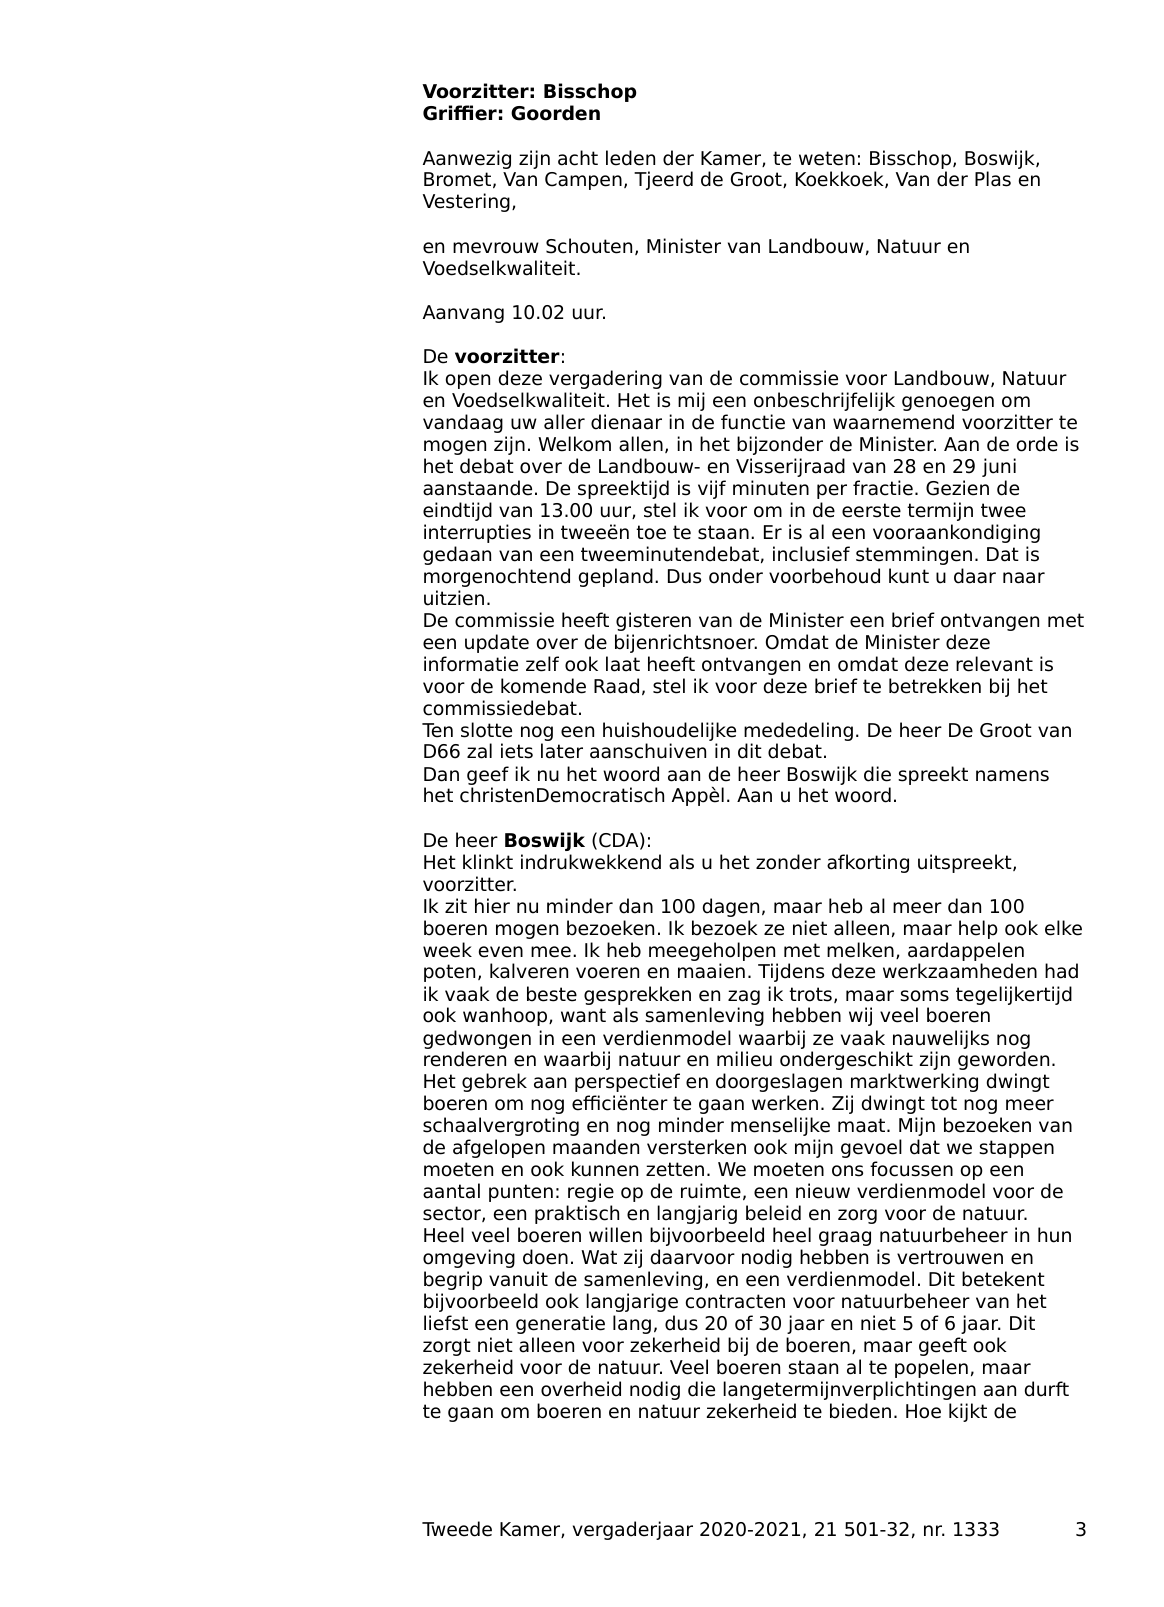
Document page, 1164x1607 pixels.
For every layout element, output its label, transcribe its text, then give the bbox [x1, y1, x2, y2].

text De commissie heeft gisteren van de Minister een brief ontvangen met een update over de bijenrichtsnoer. Omdat de Minister deze informatie zelf ook laat heeft ontvangen en omdat deze relevant is voor de komende Raad, stel ik voor deze brief te betrekken bij het commissiedebat. [422, 609, 1087, 719]
text Griffier: Goorden [422, 103, 1087, 125]
text en mevrouw Schouten, Minister van Landbouw, Natuur en Voedselkwaliteit. [422, 236, 1087, 279]
text Het klinkt indrukwekkend als u het zonder afkorting uitspreekt, voorzitter. [422, 852, 1087, 896]
text De heer Boswijk (CDA): [422, 829, 1087, 852]
text Aanvang 10.02 uur. [422, 302, 1087, 324]
text De voorzitter: [422, 346, 1087, 368]
text Ik open deze vergadering van de commissie voor Landbouw, Natuur en Voedselkwaliteit. Het is mij een onbeschrijfelijk genoegen om vandaag uw aller dienaar in de functie van waarnemend voorzitter te mogen zijn. Welkom allen, in het bijzonder de Minister. Aan de orde is het debat over de Landbouw- en Visserijraad van 28 en 29 juni aanstaande. De spreektijd is vijf minuten per fractie. Gezien de eindtijd van 13.00 uur, stel ik voor om in de eerste termijn twee interrupties in tweeën toe te staan. Er is al een vooraankondiging gedaan van een tweeminutendebat, inclusief stemmingen. Dat is morgenochtend gepland. Dus onder voorbehoud kunt u daar naar uitzien. [422, 368, 1087, 609]
text Ik zit hier nu minder dan 100 dagen, maar heb al meer dan 100 boeren mogen bezoeken. Ik bezoek ze niet alleen, maar help ook elke week even mee. Ik heb meegeholpen met melken, aardappelen poten, kalveren voeren en maaien. Tijdens deze werkzaamheden had ik vaak de beste gesprekken en zag ik trots, maar soms tegelijkertijd ook wanhoop, want als samenleving hebben wij veel boeren gedwongen in een verdienmodel waarbij ze vaak nauwelijks nog renderen en waarbij natuur en milieu ondergeschikt zijn geworden. Het gebrek aan perspectief en doorgeslagen marktwerking dwingt boeren om nog efficiënter te gaan werken. Zij dwingt tot nog meer schaalvergroting en nog minder menselijke maat. Mijn bezoeken van de afgelopen maanden versterken ook mijn gevoel dat we stappen moeten en ook kunnen zetten. We moeten ons focussen op een aantal punten: regie op de ruimte, een nieuw verdienmodel voor de sector, een praktisch en langjarig beleid en zorg voor de natuur. [422, 896, 1087, 1225]
text Voorzitter: Bisschop [422, 81, 1087, 103]
text Heel veel boeren willen bijvoorbeeld heel graag natuurbeheer in hun omgeving doen. Wat zij daarvoor nodig hebben is vertrouwen en begrip vanuit de samenleving, en een verdienmodel. Dit betekent bijvoorbeeld ook langjarige contracten voor natuurbeheer van het liefst een generatie lang, dus 20 of 30 jaar en niet 5 of 6 jaar. Dit zorgt niet alleen voor zekerheid bij de boeren, maar geeft ook zekerheid voor de natuur. Veel boeren staan al te popelen, maar hebben een overheid nodig die langetermijnverplichtingen aan durft te gaan om boeren en natuur zekerheid te bieden. Hoe kijkt de [422, 1225, 1087, 1423]
text Dan geef ik nu het woord aan de heer Boswijk die spreekt namens het christenDemocratisch Appèl. Aan u het woord. [422, 763, 1087, 807]
text Ten slotte nog een huishoudelijke mededeling. De heer De Groot van D66 zal iets later aanschuiven in dit debat. [422, 719, 1087, 763]
text Aanwezig zijn acht leden der Kamer, te weten: Bisschop, Boswijk, Bromet, Van Campen, Tjeerd de Groot, Koekkoek, Van der Plas en Vestering, [422, 147, 1087, 213]
